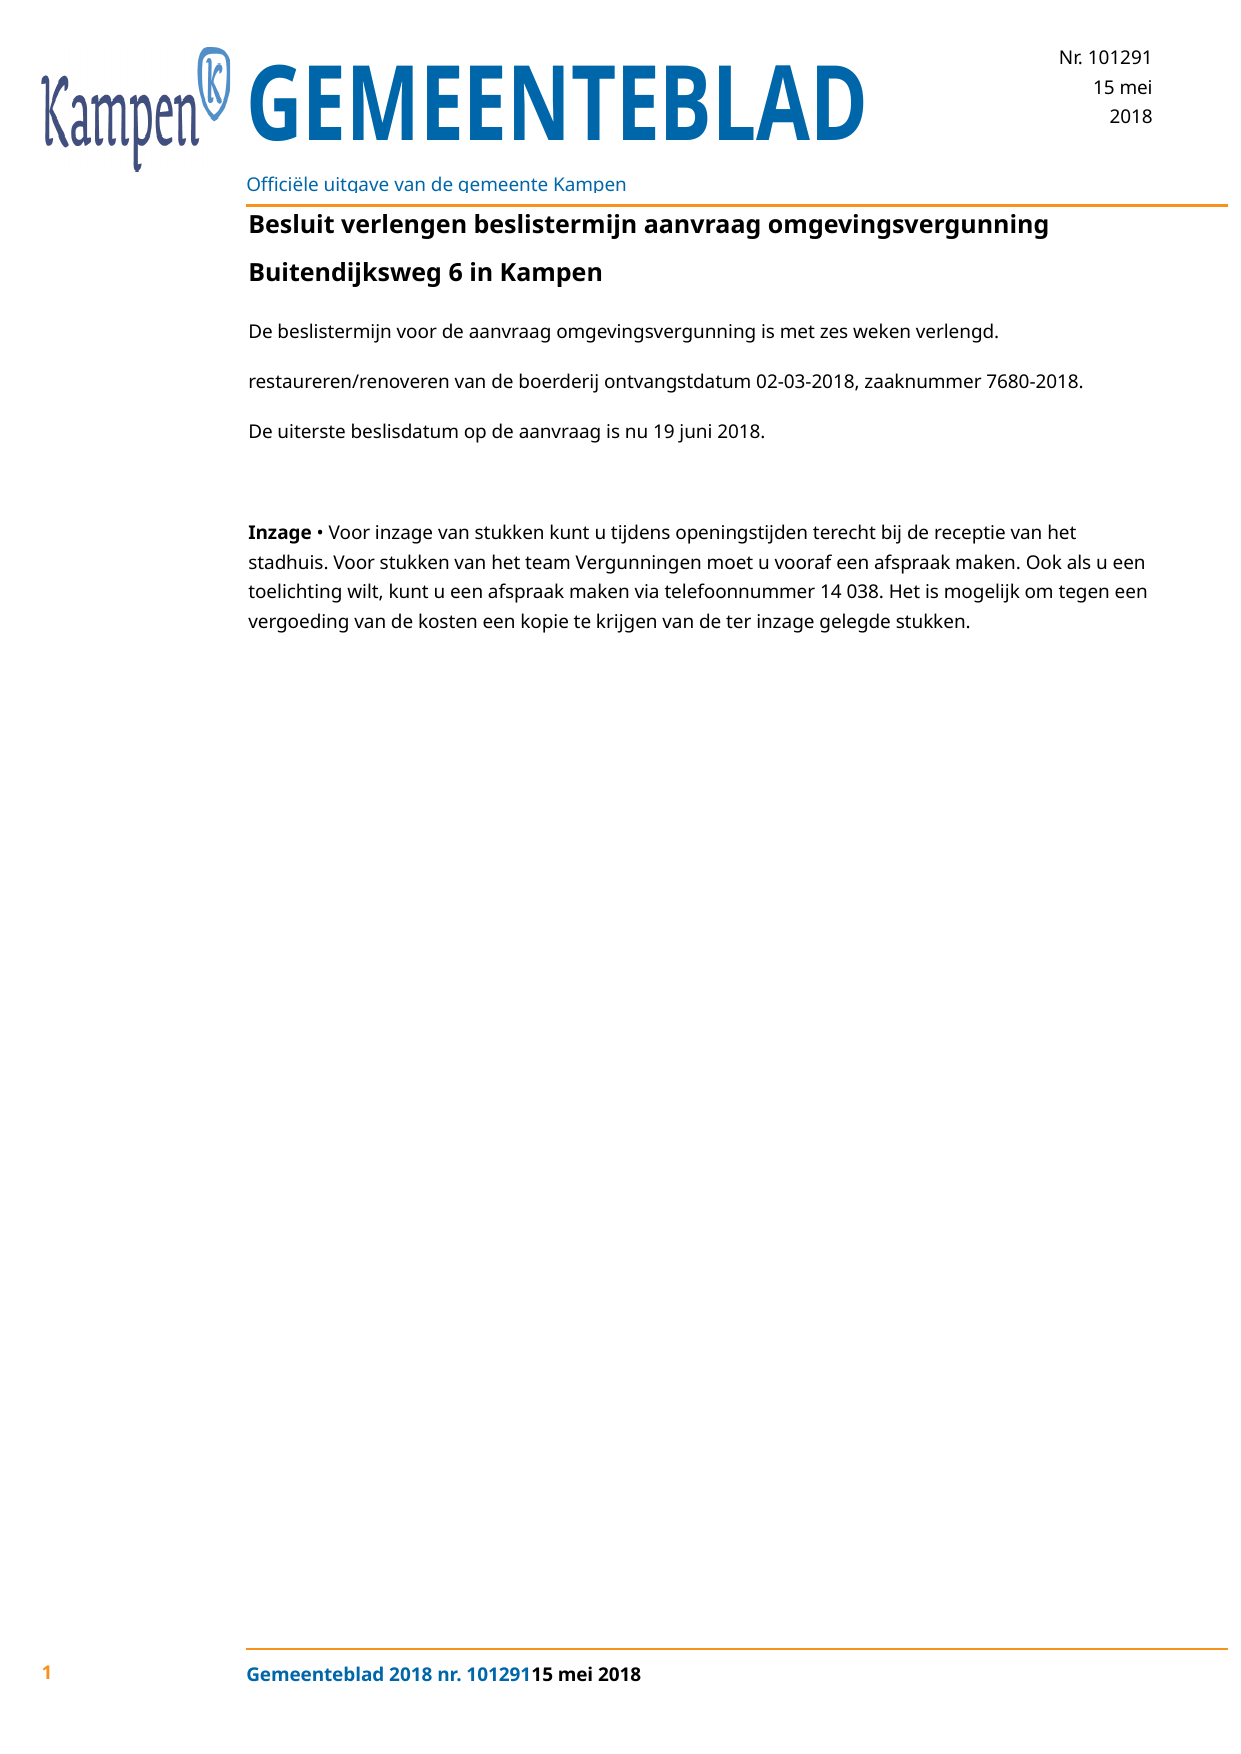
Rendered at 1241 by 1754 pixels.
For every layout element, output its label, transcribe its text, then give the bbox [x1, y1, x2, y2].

text Inzage • Voor inzage van stukken kunt u tijdens openingstijden terecht bij de receptie van het stadhuis. Voor stukken van het team Vergunningen moet u vooraf een afspraak maken. Ook als u een toelichting wilt, kunt u een afspraak maken via telefoonnummer 14 038. Het is mogelijk om tegen een vergoeding van de kosten een kopie te krijgen van de ter inzage gelegde stukken. [248, 519, 1152, 634]
text Besluit verlengen beslistermijn aanvraag omgevingsvergunning Buitendijksweg 6 in Kampen [248, 207, 1152, 288]
text De beslistermijn voor de aanvraag omgevingsvergunning is met zes weken verlengd. [248, 318, 1152, 344]
picture [41, 47, 231, 172]
text De uiterste beslisdatum op de aanvraag is nu 19 juni 2018. [248, 419, 1152, 444]
text restaureren/renoveren van de boerderij ontvangstdatum 02-03-2018, zaaknummer 7680-2018. [248, 368, 1152, 394]
